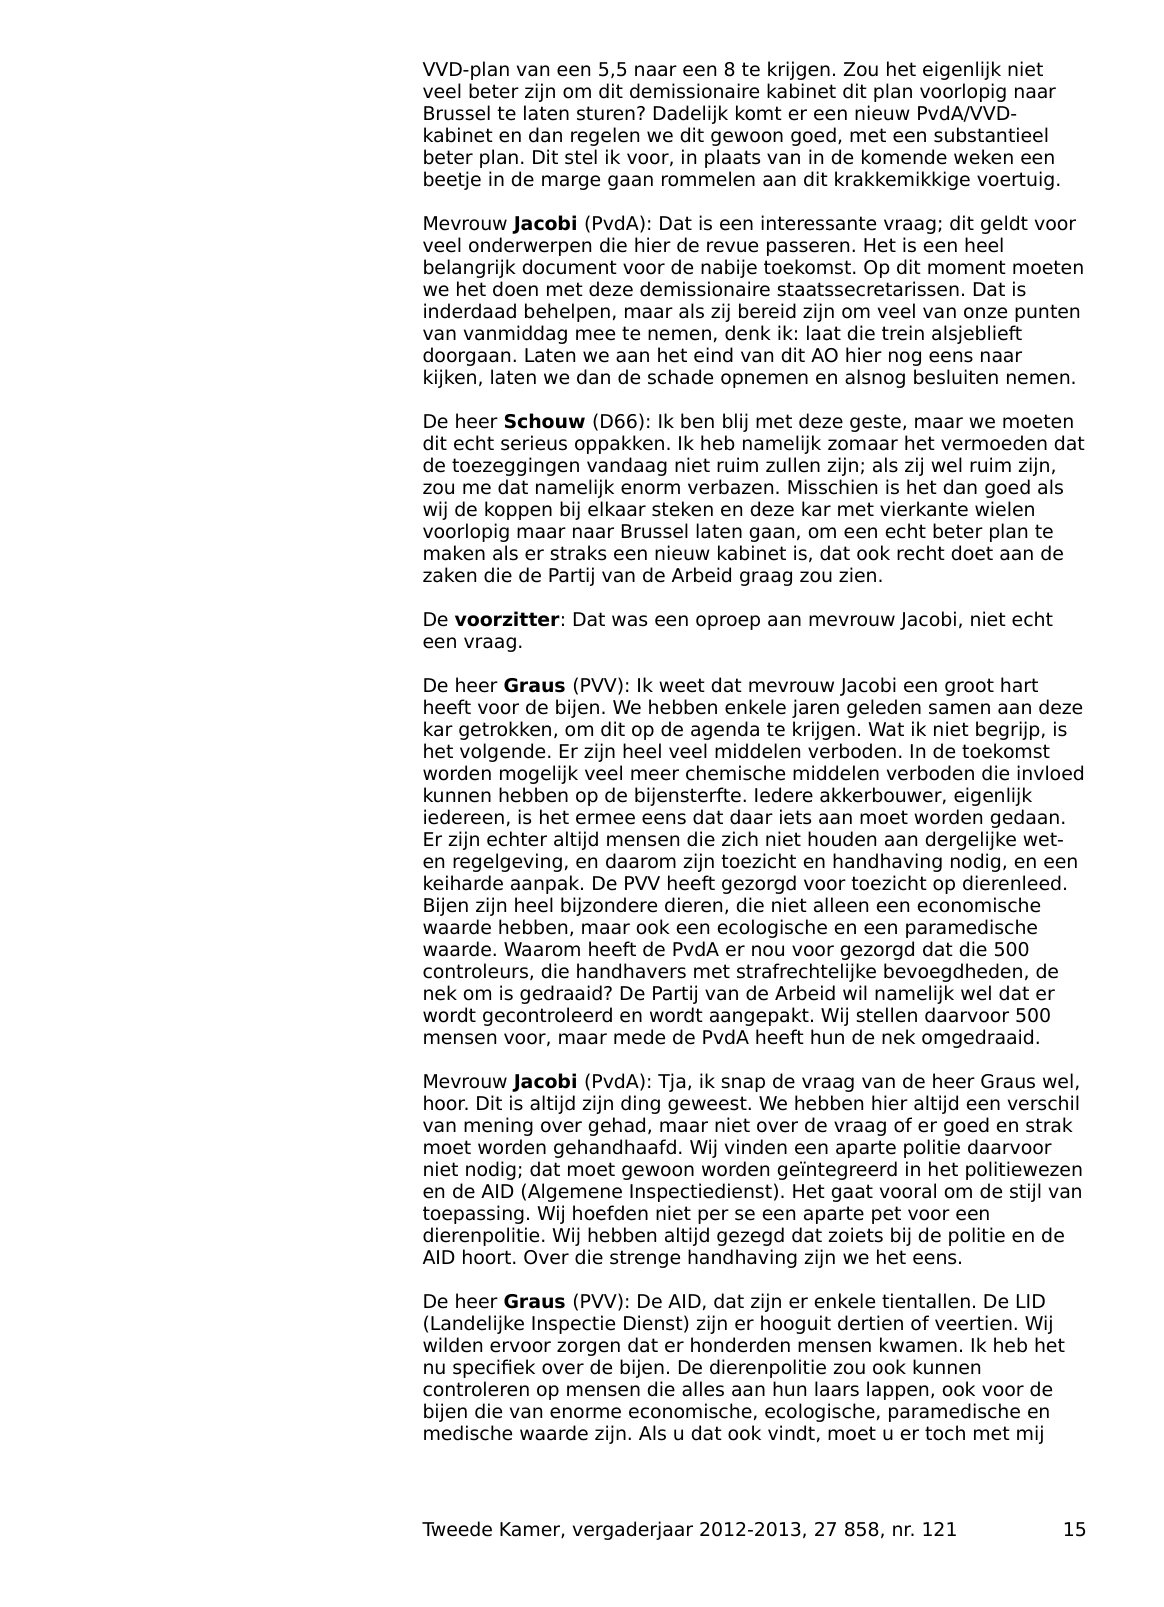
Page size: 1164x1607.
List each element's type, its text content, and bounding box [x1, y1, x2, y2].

text Mevrouw Jacobi (PvdA): Dat is een interessante vraag; dit geldt voor veel onderwerpen die hier de revue passeren. Het is een heel belangrijk document voor de nabije toekomst. Op dit moment moeten we het doen met deze demissionaire staatssecretarissen. Dat is inderdaad behelpen, maar als zij bereid zijn om veel van onze punten van vanmiddag mee te nemen, denk ik: laat die trein alsjeblieft doorgaan. Laten we aan het eind van dit AO hier nog eens naar kijken, laten we dan de schade opnemen en alsnog besluiten nemen. [422, 213, 1087, 389]
text De voorzitter: Dat was een oproep aan mevrouw Jacobi, niet echt een vraag. [422, 609, 1087, 653]
text De heer Graus (PVV): De AID, dat zijn er enkele tientallen. De LID (Landelijke Inspectie Dienst) zijn er hooguit dertien of veertien. Wij wilden ervoor zorgen dat er honderden mensen kwamen. Ik heb het nu specifiek over de bijen. De dierenpolitie zou ook kunnen controleren op mensen die alles aan hun laars lappen, ook voor de bijen die van enorme economische, ecologische, paramedische en medische waarde zijn. Als u dat ook vindt, moet u er toch met mij [422, 1291, 1087, 1445]
text De heer Schouw (D66): Ik ben blij met deze geste, maar we moeten dit echt serieus oppakken. Ik heb namelijk zomaar het vermoeden dat de toezeggingen vandaag niet ruim zullen zijn; als zij wel ruim zijn, zou me dat namelijk enorm verbazen. Misschien is het dan goed als wij de koppen bij elkaar steken en deze kar met vierkante wielen voorlopig maar naar Brussel laten gaan, om een echt beter plan te maken als er straks een nieuw kabinet is, dat ook recht doet aan de zaken die de Partij van de Arbeid graag zou zien. [422, 411, 1087, 587]
text VVD-plan van een 5,5 naar een 8 te krijgen. Zou het eigenlijk niet veel beter zijn om dit demissionaire kabinet dit plan voorlopig naar Brussel te laten sturen? Dadelijk komt er een nieuw PvdA/VVD-kabinet en dan regelen we dit gewoon goed, met een substantieel beter plan. Dit stel ik voor, in plaats van in de komende weken een beetje in de marge gaan rommelen aan dit krakkemikkige voertuig. [422, 59, 1087, 191]
text De heer Graus (PVV): Ik weet dat mevrouw Jacobi een groot hart heeft voor de bijen. We hebben enkele jaren geleden samen aan deze kar getrokken, om dit op de agenda te krijgen. Wat ik niet begrijp, is het volgende. Er zijn heel veel middelen verboden. In de toekomst worden mogelijk veel meer chemische middelen verboden die invloed kunnen hebben op de bijensterfte. Iedere akkerbouwer, eigenlijk iedereen, is het ermee eens dat daar iets aan moet worden gedaan. Er zijn echter altijd mensen die zich niet houden aan dergelijke wet- en regelgeving, en daarom zijn toezicht en handhaving nodig, en een keiharde aanpak. De PVV heeft gezorgd voor toezicht op dierenleed. Bijen zijn heel bijzondere dieren, die niet alleen een economische waarde hebben, maar ook een ecologische en een paramedische waarde. Waarom heeft de PvdA er nou voor gezorgd dat die 500 controleurs, die handhavers met strafrechtelijke bevoegdheden, de nek om is gedraaid? De Partij van de Arbeid wil namelijk wel dat er wordt gecontroleerd en wordt aangepakt. Wij stellen daarvoor 500 mensen voor, maar mede de PvdA heeft hun de nek omgedraaid. [422, 675, 1087, 1049]
text Mevrouw Jacobi (PvdA): Tja, ik snap de vraag van de heer Graus wel, hoor. Dit is altijd zijn ding geweest. We hebben hier altijd een verschil van mening over gehad, maar niet over de vraag of er goed en strak moet worden gehandhaafd. Wij vinden een aparte politie daarvoor niet nodig; dat moet gewoon worden geïntegreerd in het politiewezen en de AID (Algemene Inspectiedienst). Het gaat vooral om de stijl van toepassing. Wij hoefden niet per se een aparte pet voor een dierenpolitie. Wij hebben altijd gezegd dat zoiets bij de politie en de AID hoort. Over die strenge handhaving zijn we het eens. [422, 1071, 1087, 1269]
